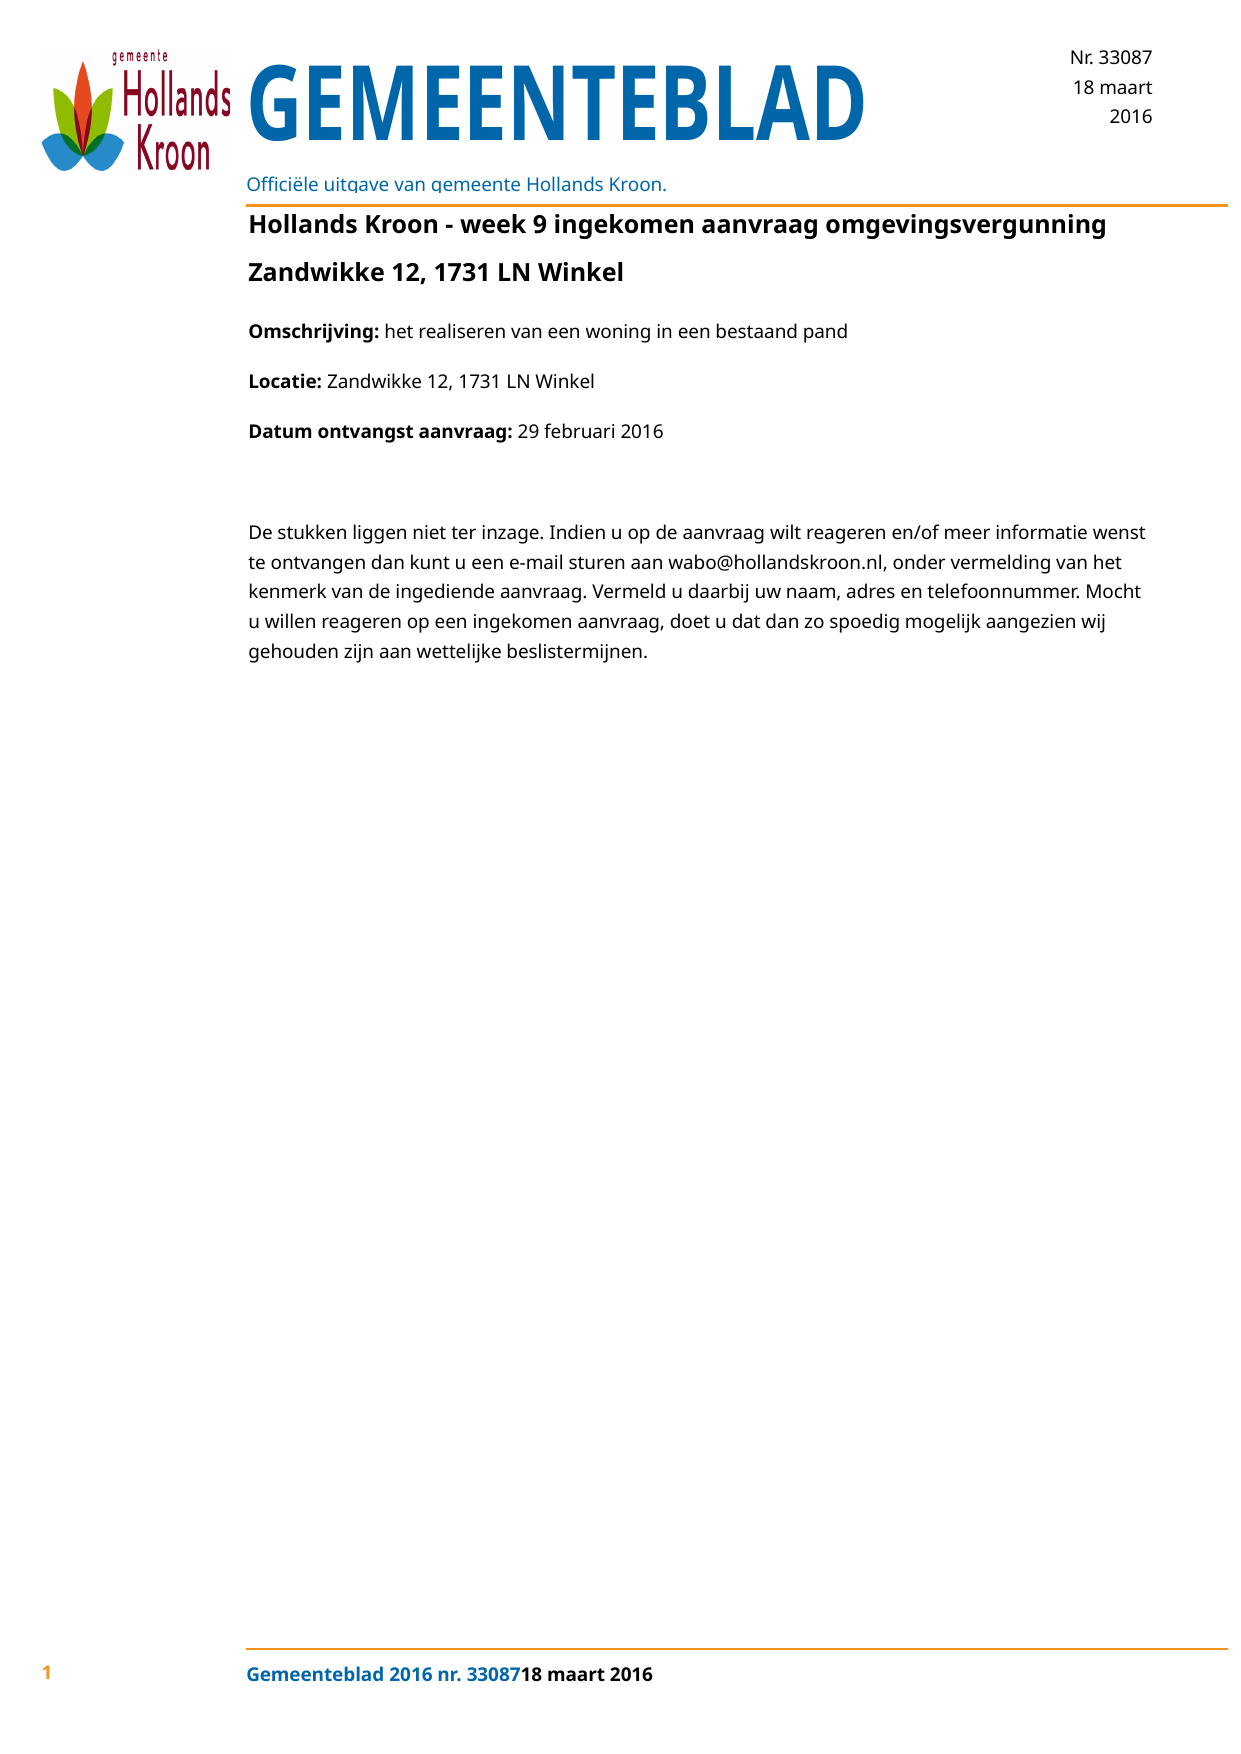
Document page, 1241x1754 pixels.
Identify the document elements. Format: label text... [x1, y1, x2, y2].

text De stukken liggen niet ter inzage. Indien u op de aanvraag wilt reageren en/of meer informatie wenst te ontvangen dan kunt u een e-mail sturen aan wabo@hollandskroon.nl, onder vermelding van het kenmerk van de ingediende aanvraag. Vermeld u daarbij uw naam, adres en telefoonnummer. Mocht u willen reageren op een ingekomen aanvraag, doet u dat dan zo spoedig mogelijk aangezien wij gehouden zijn aan wettelijke beslistermijnen. [248, 519, 1152, 664]
picture [41, 47, 231, 172]
text Hollands Kroon - week 9 ingekomen aanvraag omgevingsvergunning Zandwikke 12, 1731 LN Winkel [248, 207, 1152, 288]
text Omschrijving: het realiseren van een woning in een bestaand pand [248, 318, 1152, 344]
text Datum ontvangst aanvraag: 29 februari 2016 [248, 419, 1152, 444]
text Locatie: Zandwikke 12, 1731 LN Winkel [248, 368, 1152, 394]
